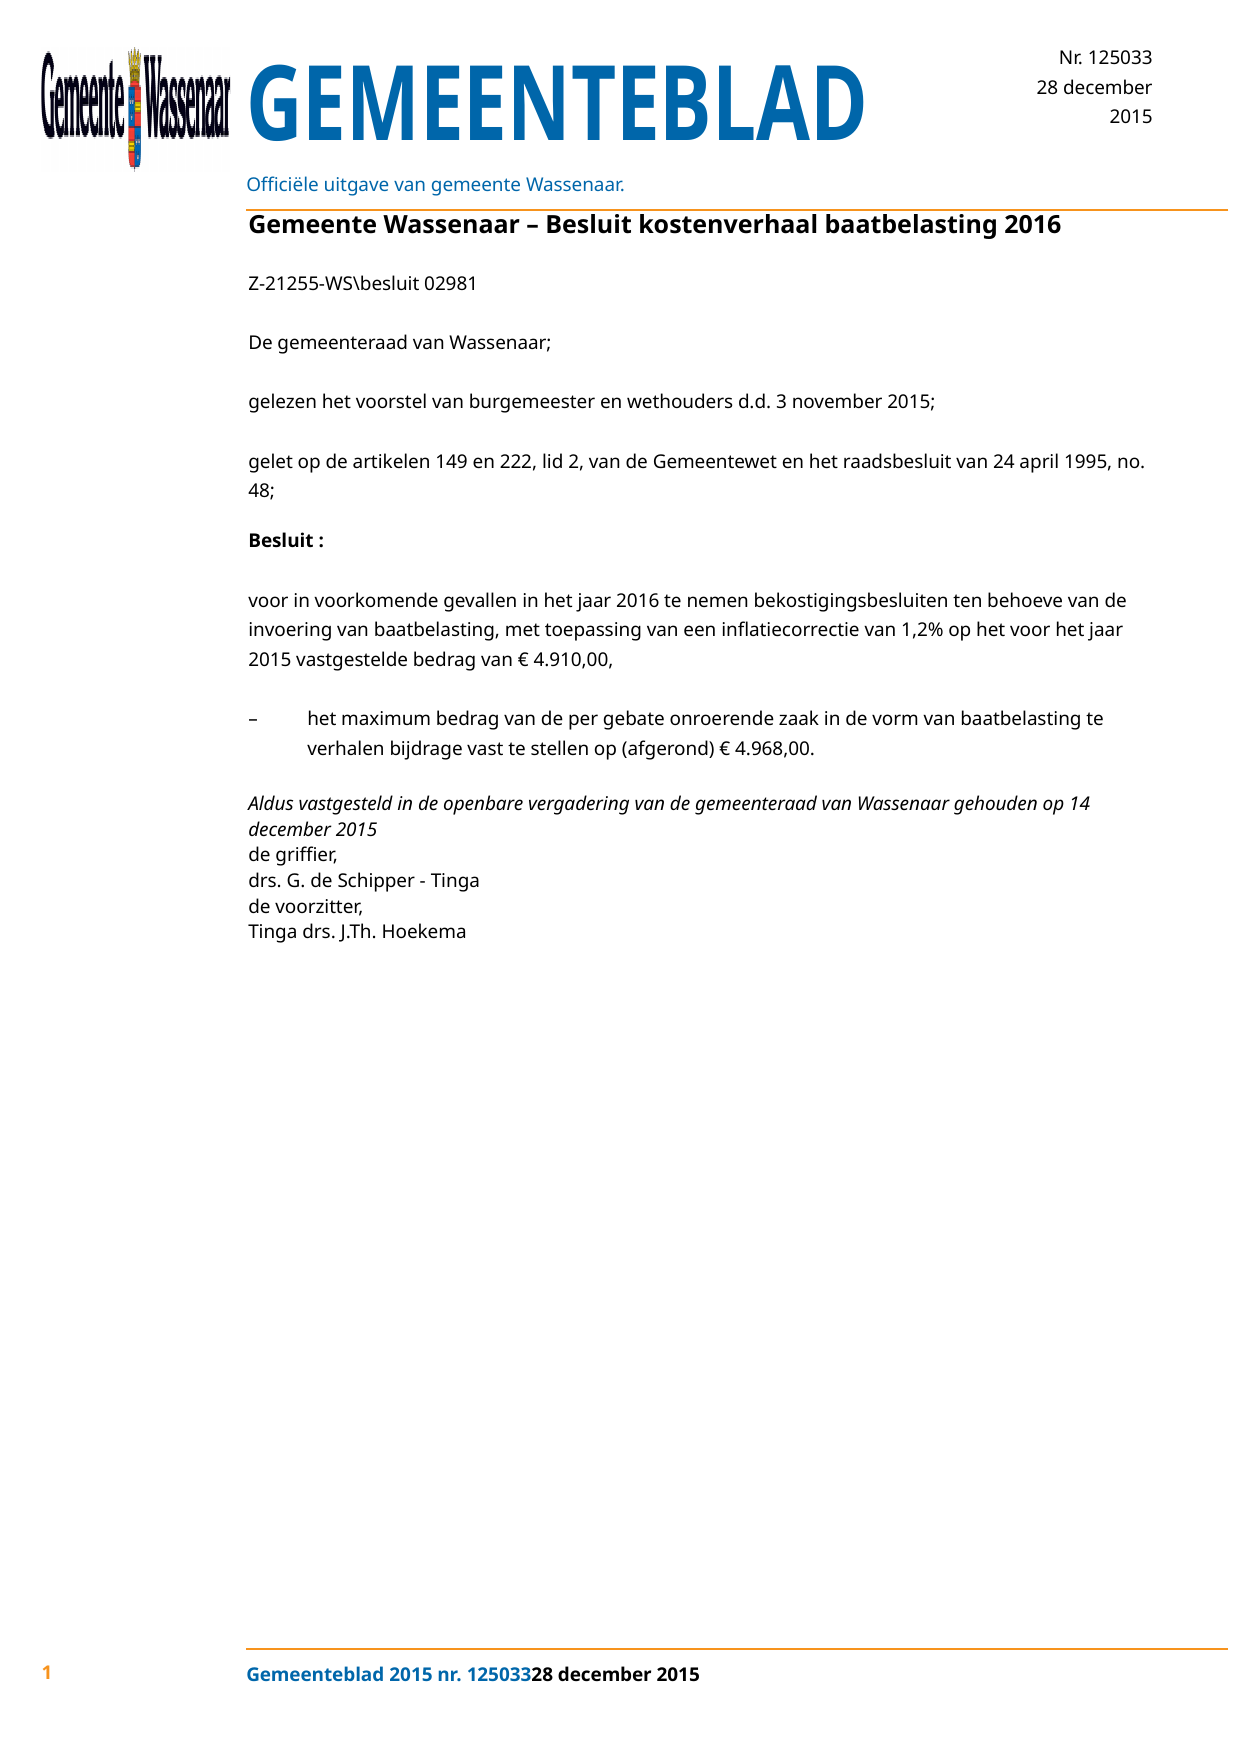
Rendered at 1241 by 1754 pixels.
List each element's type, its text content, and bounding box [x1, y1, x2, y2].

text Tinga drs. J.Th. Hoekema [248, 919, 1152, 944]
text Gemeente Wassenaar – Besluit kostenverhaal baatbelasting 2016 [248, 211, 1152, 241]
text Besluit : [248, 528, 1152, 553]
text Z-21255-WS\besluit 02981 [248, 270, 1152, 296]
text gelet op de artikelen 149 en 222, lid 2, van de Gemeentewet en het raadsbesluit van 24 april 1995, no. 48; [248, 448, 1152, 503]
text drs. G. de Schipper - Tinga [248, 867, 1152, 893]
text Aldus vastgesteld in de openbare vergadering van de gemeenteraad van Wassenaar gehouden op 14 december 2015 [248, 790, 1152, 842]
text gelezen het voorstel van burgemeester en wethouders d.d. 3 november 2015; [248, 389, 1152, 414]
text de griffier, [248, 842, 1152, 867]
text de voorzitter, [248, 893, 1152, 919]
picture [41, 47, 231, 172]
text De gemeenteraad van Wassenaar; [248, 329, 1152, 355]
text voor in voorkomende gevallen in het jaar 2016 te nemen bekostigingsbesluiten ten behoeve van de invoering van baatbelasting, met toepassing van een inflatiecorrectie van 1,2% op het voor het jaar 2015 vastgestelde bedrag van € 4.910,00, [248, 587, 1152, 672]
list het maximum bedrag van de per gebate onroerende zaak in de vorm van baatbelasting te verhalen bijdrage vast te stellen op (afgerond) € 4.968,00. [248, 705, 1152, 761]
